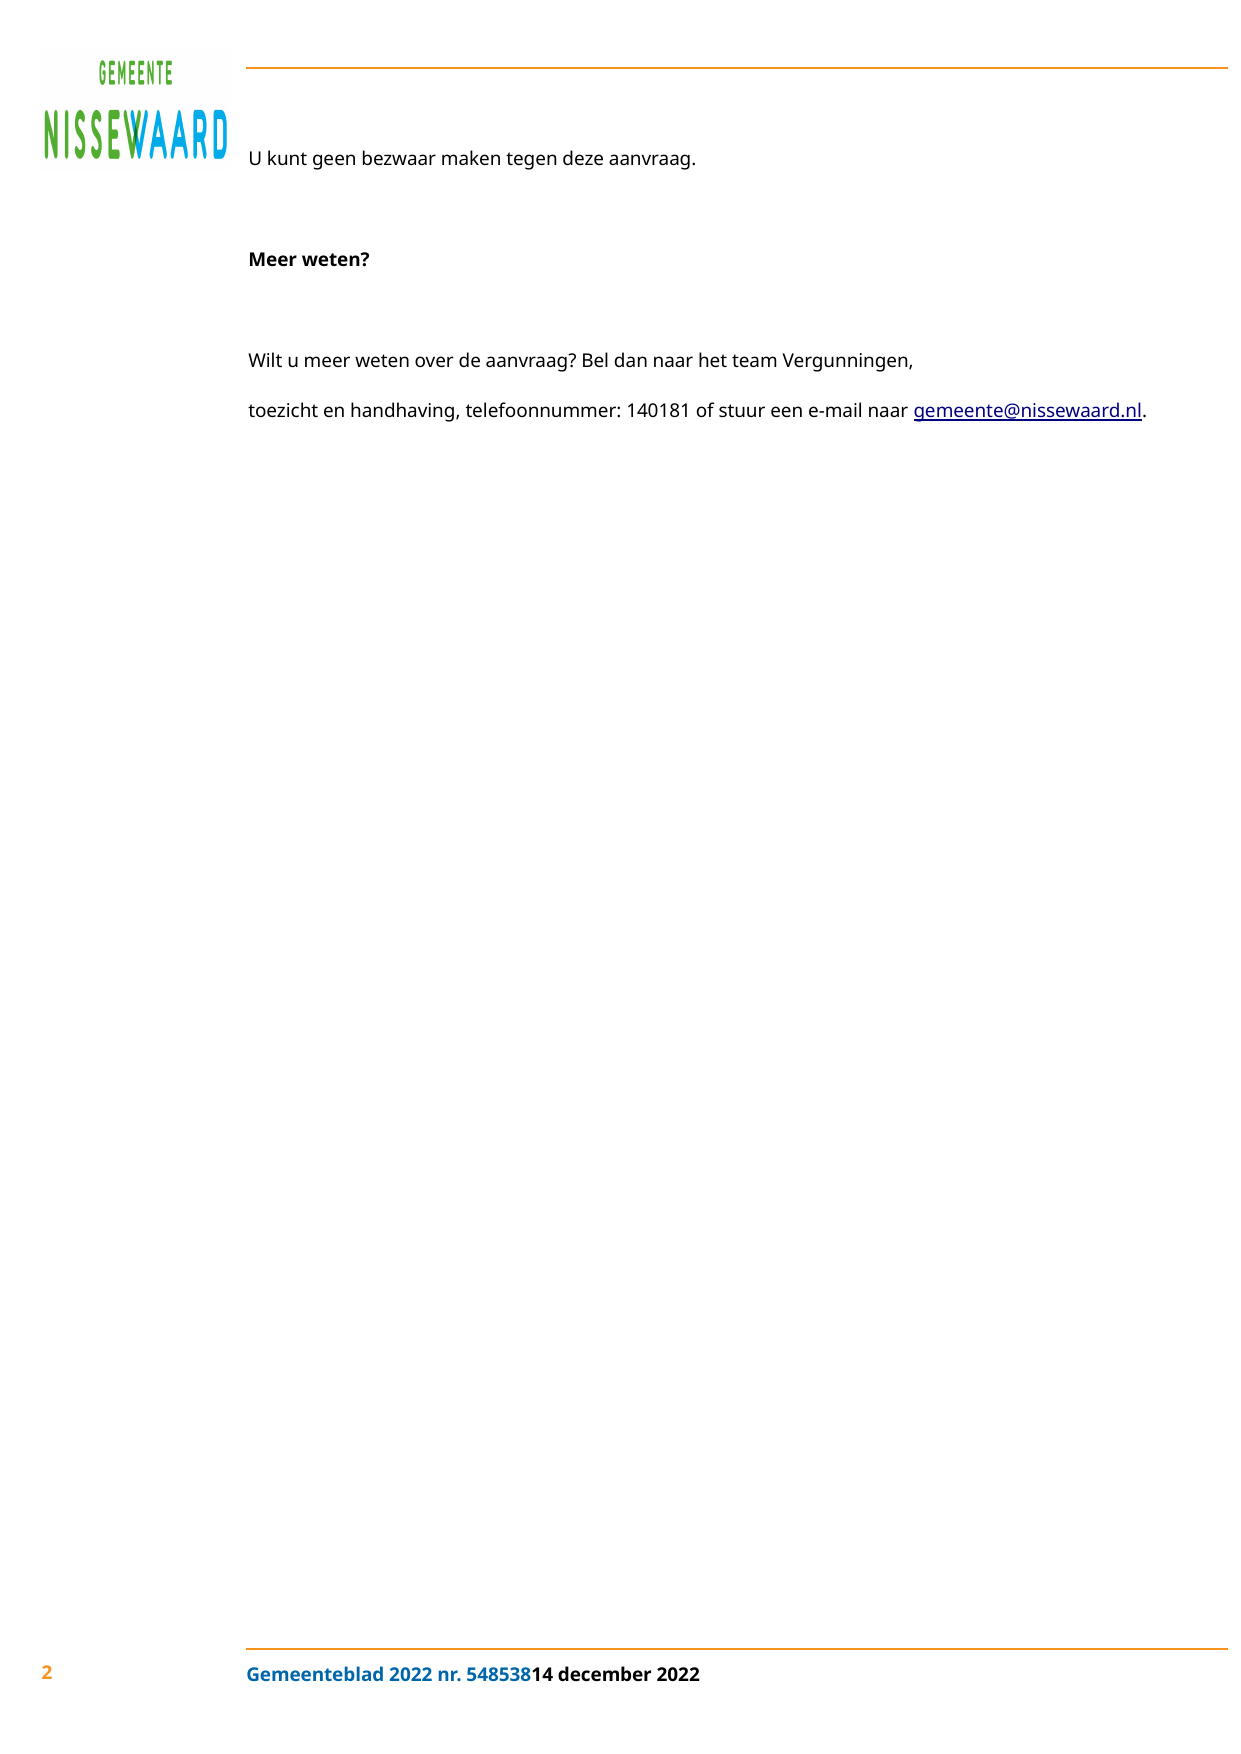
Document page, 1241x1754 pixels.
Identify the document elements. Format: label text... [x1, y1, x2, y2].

text Meer weten? [248, 246, 1152, 272]
text toezicht en handhaving, telefoonnummer: 140181 of stuur een e-mail naar gemeente@nissewaard.nl. [248, 397, 1152, 423]
text U kunt geen bezwaar maken tegen deze aanvraag. [248, 145, 1152, 171]
text Wilt u meer weten over de aanvraag? Bel dan naar het team Vergunningen, [248, 347, 1152, 373]
picture [41, 47, 231, 172]
